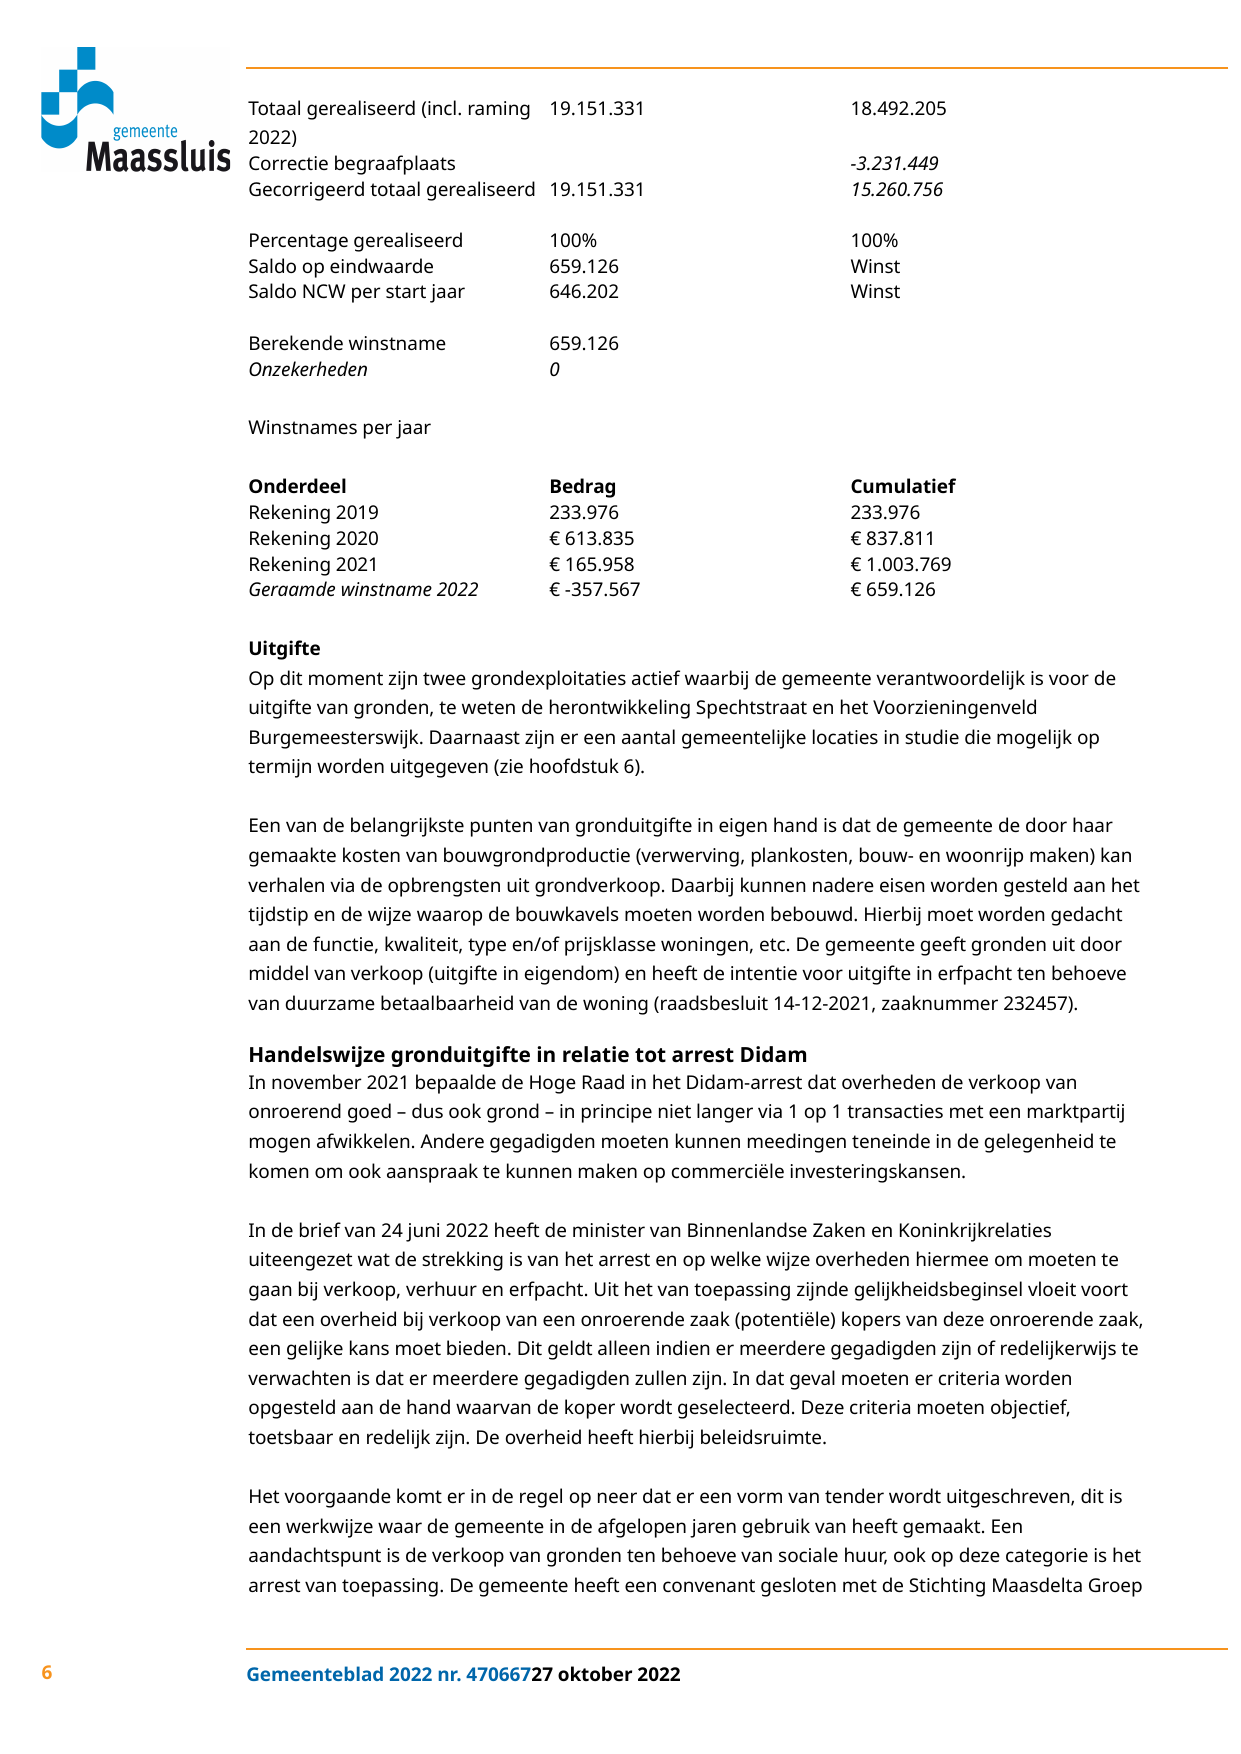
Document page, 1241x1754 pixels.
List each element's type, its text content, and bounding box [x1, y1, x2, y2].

text Handelswijze gronduitgifte in relatie tot arrest Didam [248, 1041, 1152, 1069]
text Uitgifte [248, 635, 1152, 661]
text Winstnames per jaar [248, 414, 1152, 440]
table_cell 15.260.756 [850, 176, 1152, 202]
table_cell 19.151.331 [549, 176, 850, 202]
picture [41, 47, 77, 92]
table_cell 19.151.331 [549, 95, 850, 150]
table_cell € -357.567 [549, 577, 850, 602]
table_cell 0 [549, 356, 1152, 382]
table_cell Geraamde winstname 2022 [248, 577, 549, 602]
table_cell 233.976 [850, 500, 1152, 525]
picture [41, 47, 231, 172]
table_cell € 659.126 [850, 577, 1152, 602]
table_cell Saldo op eindwaarde [248, 253, 549, 279]
text Het voorgaande komt er in de regel op neer dat er een vorm van tender wordt uitgeschreven, dit is een werkwijze waar de gemeente in de afgelopen jaren gebruik van heeft gemaakt. Een aandachtspunt is de verkoop van gronden ten behoeve van sociale huur, ook op deze categorie is het arrest van toepassing. De gemeente heeft een convenant gesloten met de Stichting Maasdelta Groep [248, 1483, 1152, 1598]
table_cell 646.202 [549, 279, 850, 304]
table_cell € 613.835 [549, 525, 850, 551]
text Op dit moment zijn twee grondexploitaties actief waarbij de gemeente verantwoordelijk is voor de uitgifte van gronden, te weten de herontwikkeling Spechtstraat en het Voorzieningenveld Burgemeesterswijk. Daarnaast zijn er een aantal gemeentelijke locaties in studie die mogelijk op termijn worden uitgegeven (zie hoofdstuk 6). [248, 665, 1152, 779]
table_cell Totaal gerealiseerd (incl. raming 2022) [248, 95, 549, 150]
table_header Cumulatief [850, 474, 1152, 499]
table_cell [549, 202, 850, 227]
text In november 2021 bepaalde de Hoge Raad in het Didam-arrest dat overheden de verkoop van onroerend goed – dus ook grond – in principe niet langer via 1 op 1 transacties met een marktpartij mogen afwikkelen. Andere gegadigden moeten kunnen meedingen teneinde in de gelegenheid te komen om ook aanspraak te kunnen maken op commerciële investeringskansen. [248, 1069, 1152, 1183]
table_cell € 165.958 [549, 551, 850, 577]
table_cell 659.126 [549, 253, 850, 279]
table_cell [549, 150, 850, 176]
table_cell [248, 202, 549, 227]
table_cell Percentage gerealiseerd [248, 227, 549, 253]
table_cell € 1.003.769 [850, 551, 1152, 577]
text Een van de belangrijkste punten van gronduitgifte in eigen hand is dat de gemeente de door haar gemaakte kosten van bouwgrondproductie (verwerving, plankosten, bouw- en woonrijp maken) kan verhalen via de opbrengsten uit grondverkoop. Daarbij kunnen nadere eisen worden gesteld aan het tijdstip en de wijze waarop de bouwkavels moeten worden bebouwd. Hierbij moet worden gedacht aan de functie, kwaliteit, type en/of prijsklasse woningen, etc. De gemeente geeft gronden uit door middel van verkoop (uitgifte in eigendom) en heeft de intentie voor uitgifte in erfpacht ten behoeve van duurzame betaalbaarheid van de woning (raadsbesluit 14-12-2021, zaaknummer 232457). [248, 813, 1152, 1016]
table_header Bedrag [549, 474, 850, 499]
table_cell 100% [549, 227, 850, 253]
text In de brief van 24 juni 2022 heeft de minister van Binnenlandse Zaken en Koninkrijkrelaties uiteengezet wat de strekking is van het arrest en op welke wijze overheden hiermee om moeten te gaan bij verkoop, verhuur en erfpacht. Uit het van toepassing zijnde gelijkheidsbeginsel vloeit voort dat een overheid bij verkoop van een onroerende zaak (potentiële) kopers van deze onroerende zaak, een gelijke kans moet bieden. Dit geldt alleen indien er meerdere gegadigden zijn of redelijkerwijs te verwachten is dat er meerdere gegadigden zullen zijn. In dat geval moeten er criteria worden opgesteld aan de hand waarvan de koper wordt geselecteerd. Deze criteria moeten objectief, toetsbaar en redelijk zijn. De overheid heeft hierbij beleidsruimte. [248, 1217, 1152, 1450]
table_cell Winst [850, 279, 1152, 304]
table_cell Winst [850, 253, 1152, 279]
table_cell [549, 305, 850, 330]
table_cell 233.976 [549, 500, 850, 525]
table_header Onderdeel [248, 474, 549, 499]
table_cell 100% [850, 227, 1152, 253]
table_cell [850, 305, 1152, 330]
table_cell Rekening 2019 [248, 500, 549, 525]
table_cell Onzekerheden [248, 356, 549, 382]
table_cell Gecorrigeerd totaal gerealiseerd [248, 176, 549, 202]
table_cell 18.492.205 [850, 95, 1152, 150]
table_cell € 837.811 [850, 525, 1152, 551]
table_cell -3.231.449 [850, 150, 1152, 176]
table_cell 659.126 [549, 330, 1152, 356]
table_cell Rekening 2021 [248, 551, 549, 577]
table_cell [850, 202, 1152, 227]
table_cell Saldo NCW per start jaar [248, 279, 549, 304]
table_cell Correctie begraafplaats [248, 150, 549, 176]
table_cell Berekende winstname [248, 330, 549, 356]
table_cell Rekening 2020 [248, 525, 549, 551]
table_cell [248, 305, 549, 330]
